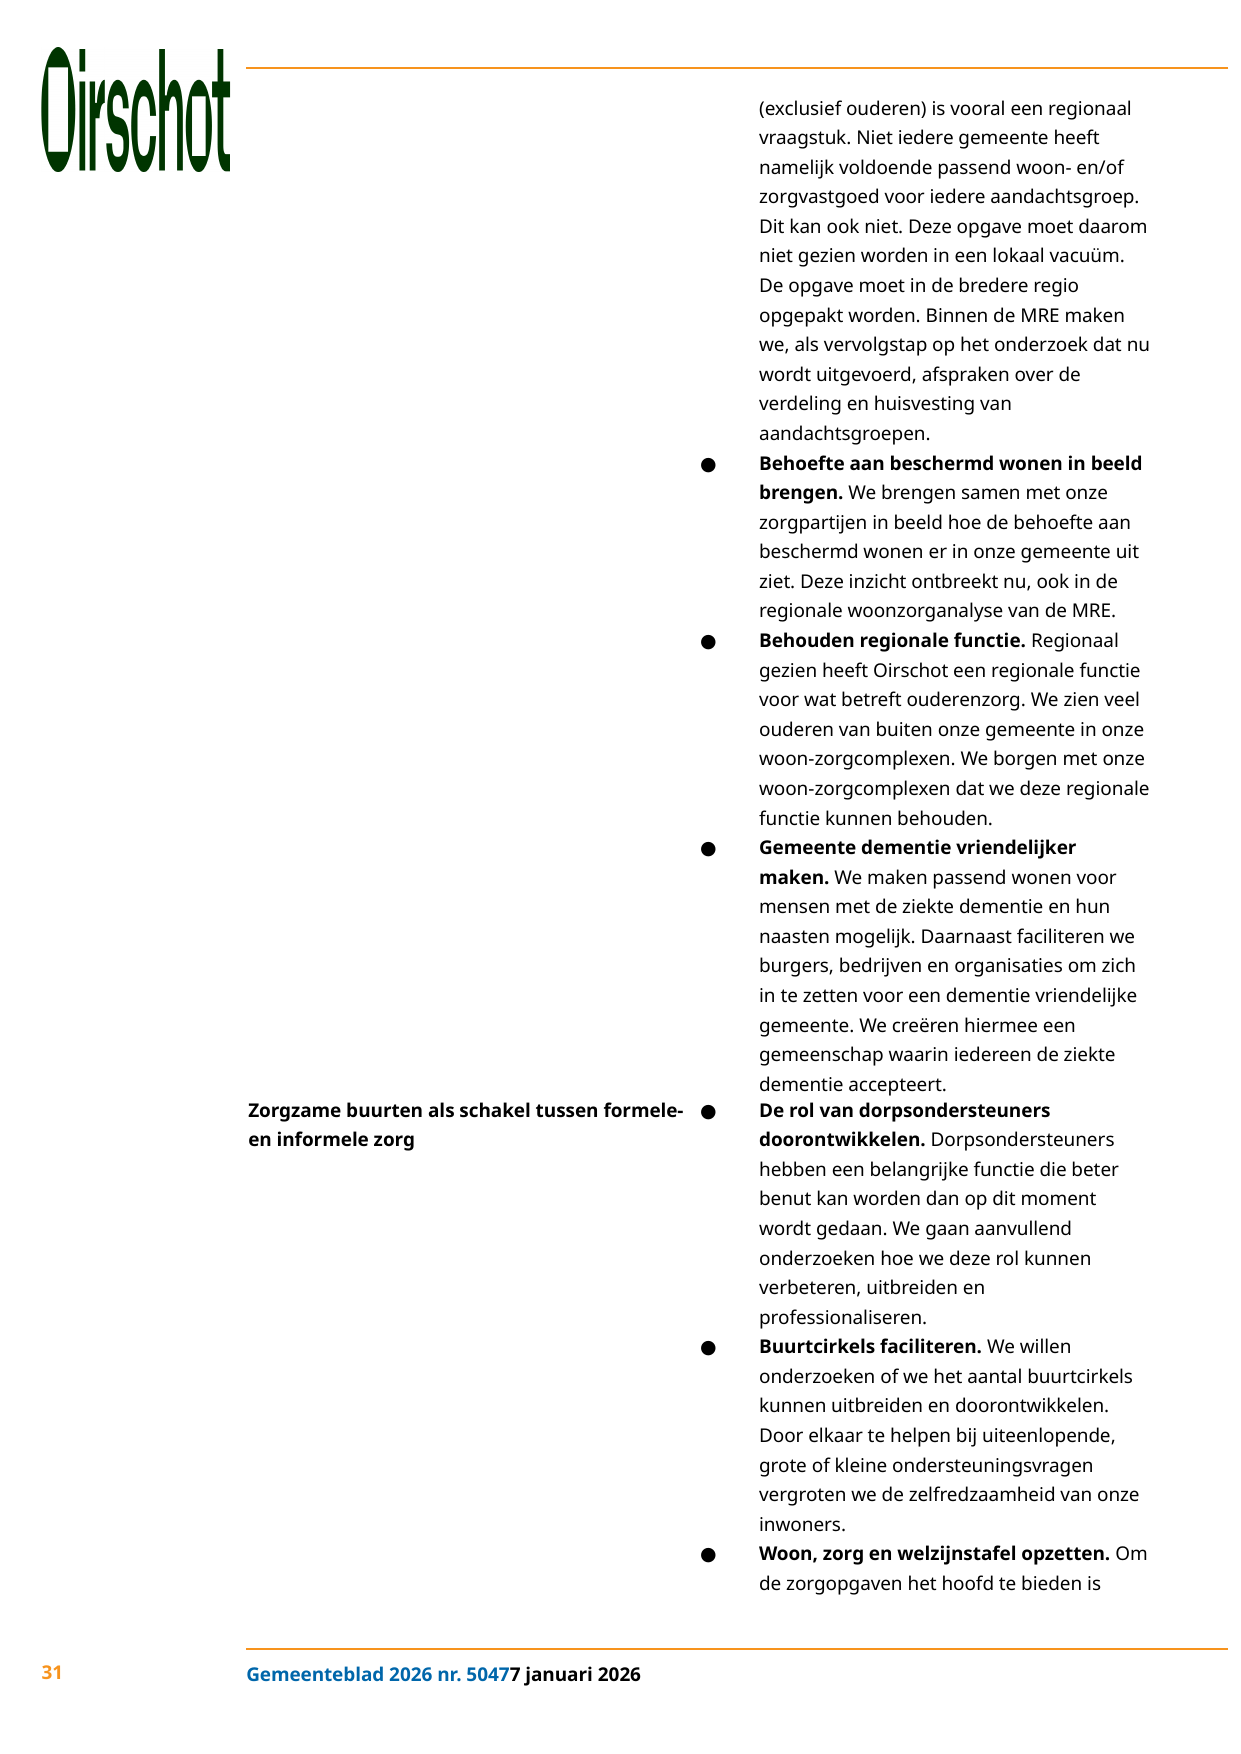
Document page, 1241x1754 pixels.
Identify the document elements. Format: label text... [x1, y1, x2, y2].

table_cell (exclusief ouderen) is vooral een regionaal vraagstuk. Niet iedere gemeente heeft namelijk voldoende passend woon- en/of zorgvastgoed voor iedere aandachtsgroep. Dit kan ook niet. Deze opgave moet daarom niet gezien worden in een lokaal vacuüm. De opgave moet in de bredere regio opgepakt worden. Binnen de MRE maken we, als vervolgstap op het onderzoek dat nu wordt uitgevoerd, afspraken over de verdeling en huisvesting van aandachtsgroepen. Behoefte aan beschermd wonen in beeld brengen. We brengen samen met onze zorgpartijen in beeld hoe de behoefte aan beschermd wonen er in onze gemeente uit ziet. Deze inzicht ontbreekt nu, ook in de regionale woonzorganalyse van de MRE. Behouden regionale functie. Regionaal gezien heeft Oirschot een regionale functie voor wat betreft ouderenzorg. We zien veel ouderen van buiten onze gemeente in onze woon-zorgcomplexen. We borgen met onze woon-zorgcomplexen dat we deze regionale functie kunnen behouden. Gemeente dementie vriendelijker maken. We maken passend wonen voor mensen met de ziekte dementie en hun naasten mogelijk. Daarnaast faciliteren we burgers, bedrijven en organisaties om zich in te zetten voor een dementie vriendelijke gemeente. We creëren hiermee een gemeenschap waarin iedereen de ziekte dementie accepteert. [700, 95, 1152, 1097]
table_cell Zorgzame buurten als schakel tussen formele- en informele zorg [248, 1097, 700, 1596]
table_cell De rol van dorpsondersteuners doorontwikkelen. Dorpsondersteuners hebben een belangrijke functie die beter benut kan worden dan op dit moment wordt gedaan. We gaan aanvullend onderzoeken hoe we deze rol kunnen verbeteren, uitbreiden en professionaliseren. Buurtcirkels faciliteren. We willen onderzoeken of we het aantal buurtcirkels kunnen uitbreiden en doorontwikkelen. Door elkaar te helpen bij uiteenlopende, grote of kleine ondersteuningsvragen vergroten we de zelfredzaamheid van onze inwoners. Woon, zorg en welzijnstafel opzetten. Om de zorgopgaven het hoofd te bieden is [700, 1097, 1152, 1596]
table_cell [248, 95, 700, 1097]
picture [41, 47, 231, 172]
